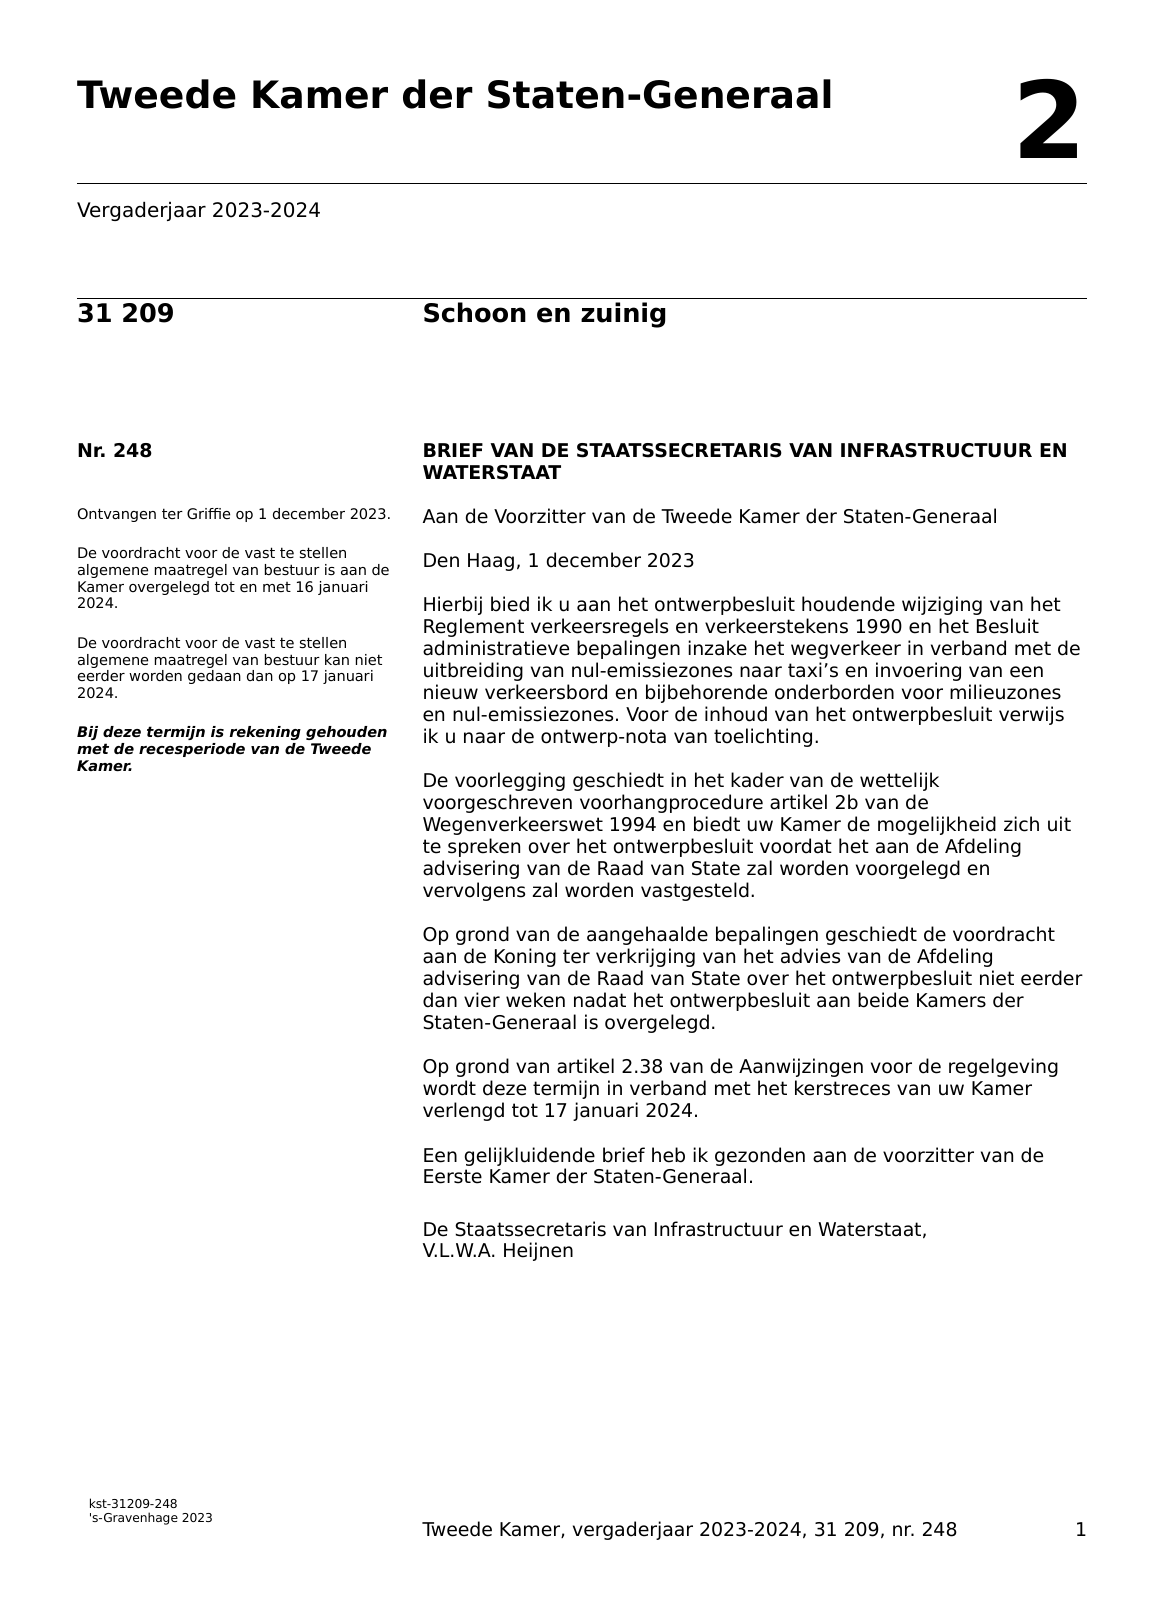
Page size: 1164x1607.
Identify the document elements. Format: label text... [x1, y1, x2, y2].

text Hierbij bied ik u aan het ontwerpbesluit houdende wijziging van het Reglement verkeersregels en verkeerstekens 1990 en het Besluit administratieve bepalingen inzake het wegverkeer in verband met de uitbreiding van nul-emissiezones naar taxi’s en invoering van een nieuw verkeersbord en bijbehorende onderborden voor milieuzones en nul-emissiezones. Voor de inhoud van het ontwerpbesluit verwijs ik u naar de ontwerp-nota van toelichting. [422, 594, 1087, 748]
text [77, 523, 399, 545]
text Bij deze termijn is rekening gehouden met de recesperiode van de Tweede Kamer. [77, 724, 399, 775]
text Ontvangen ter Griffie op 1 december 2023. [77, 506, 399, 523]
text Een gelijkluidende brief heb ik gezonden aan de voorzitter van de Eerste Kamer der Staten-Generaal. [422, 1144, 1087, 1188]
table_header Tweede Kamer der Staten-Generaal [77, 59, 886, 183]
text [77, 702, 399, 724]
text Op grond van de aangehaalde bepalingen geschiedt de voordracht aan de Koning ter verkrijging van het advies van de Afdeling advisering van de Raad van State over het ontwerpbesluit niet eerder dan vier weken nadat het ontwerpbesluit aan beide Kamers der Staten-Generaal is overgelegd. [422, 924, 1087, 1034]
text [77, 612, 399, 634]
text Op grond van artikel 2.38 van de Aanwijzingen voor de regelgeving wordt deze termijn in verband met het kerstreces van uw Kamer verlengd tot 17 januari 2024. [422, 1056, 1087, 1122]
text De voordracht voor de vast te stellen algemene maatregel van bestuur is aan de Kamer overgelegd tot en met 16 januari 2024. [77, 545, 399, 612]
text De Staatssecretaris van Infrastructuur en Waterstaat, V.L.W.A. Heijnen [422, 1218, 1087, 1262]
subtitle Nr. 248 BRIEF VAN DE STAATSSECRETARIS VAN INFRASTRUCTUUR EN WATERSTAAT [77, 440, 1087, 484]
text kst-31209-248 [88, 1497, 323, 1511]
text 's-Gravenhage 2023 [88, 1511, 323, 1525]
text De voordracht voor de vast te stellen algemene maatregel van bestuur kan niet eerder worden gedaan dan op 17 januari 2024. [77, 634, 399, 702]
table_header 2 [886, 59, 1087, 183]
table_cell Vergaderjaar 2023-2024 [77, 184, 1087, 298]
text De voorlegging geschiedt in het kader van de wettelijk voorgeschreven voorhangprocedure artikel 2b van de Wegenverkeerswet 1994 en biedt uw Kamer de mogelijkheid zich uit te spreken over het ontwerpbesluit voordat het aan de Afdeling advisering van de Raad van State zal worden voorgelegd en vervolgens zal worden vastgesteld. [422, 770, 1087, 902]
text Aan de Voorzitter van de Tweede Kamer der Staten-Generaal [422, 506, 1087, 528]
subtitle 31 209 Schoon en zuinig [77, 299, 1087, 329]
text Den Haag, 1 december 2023 [422, 550, 1087, 572]
